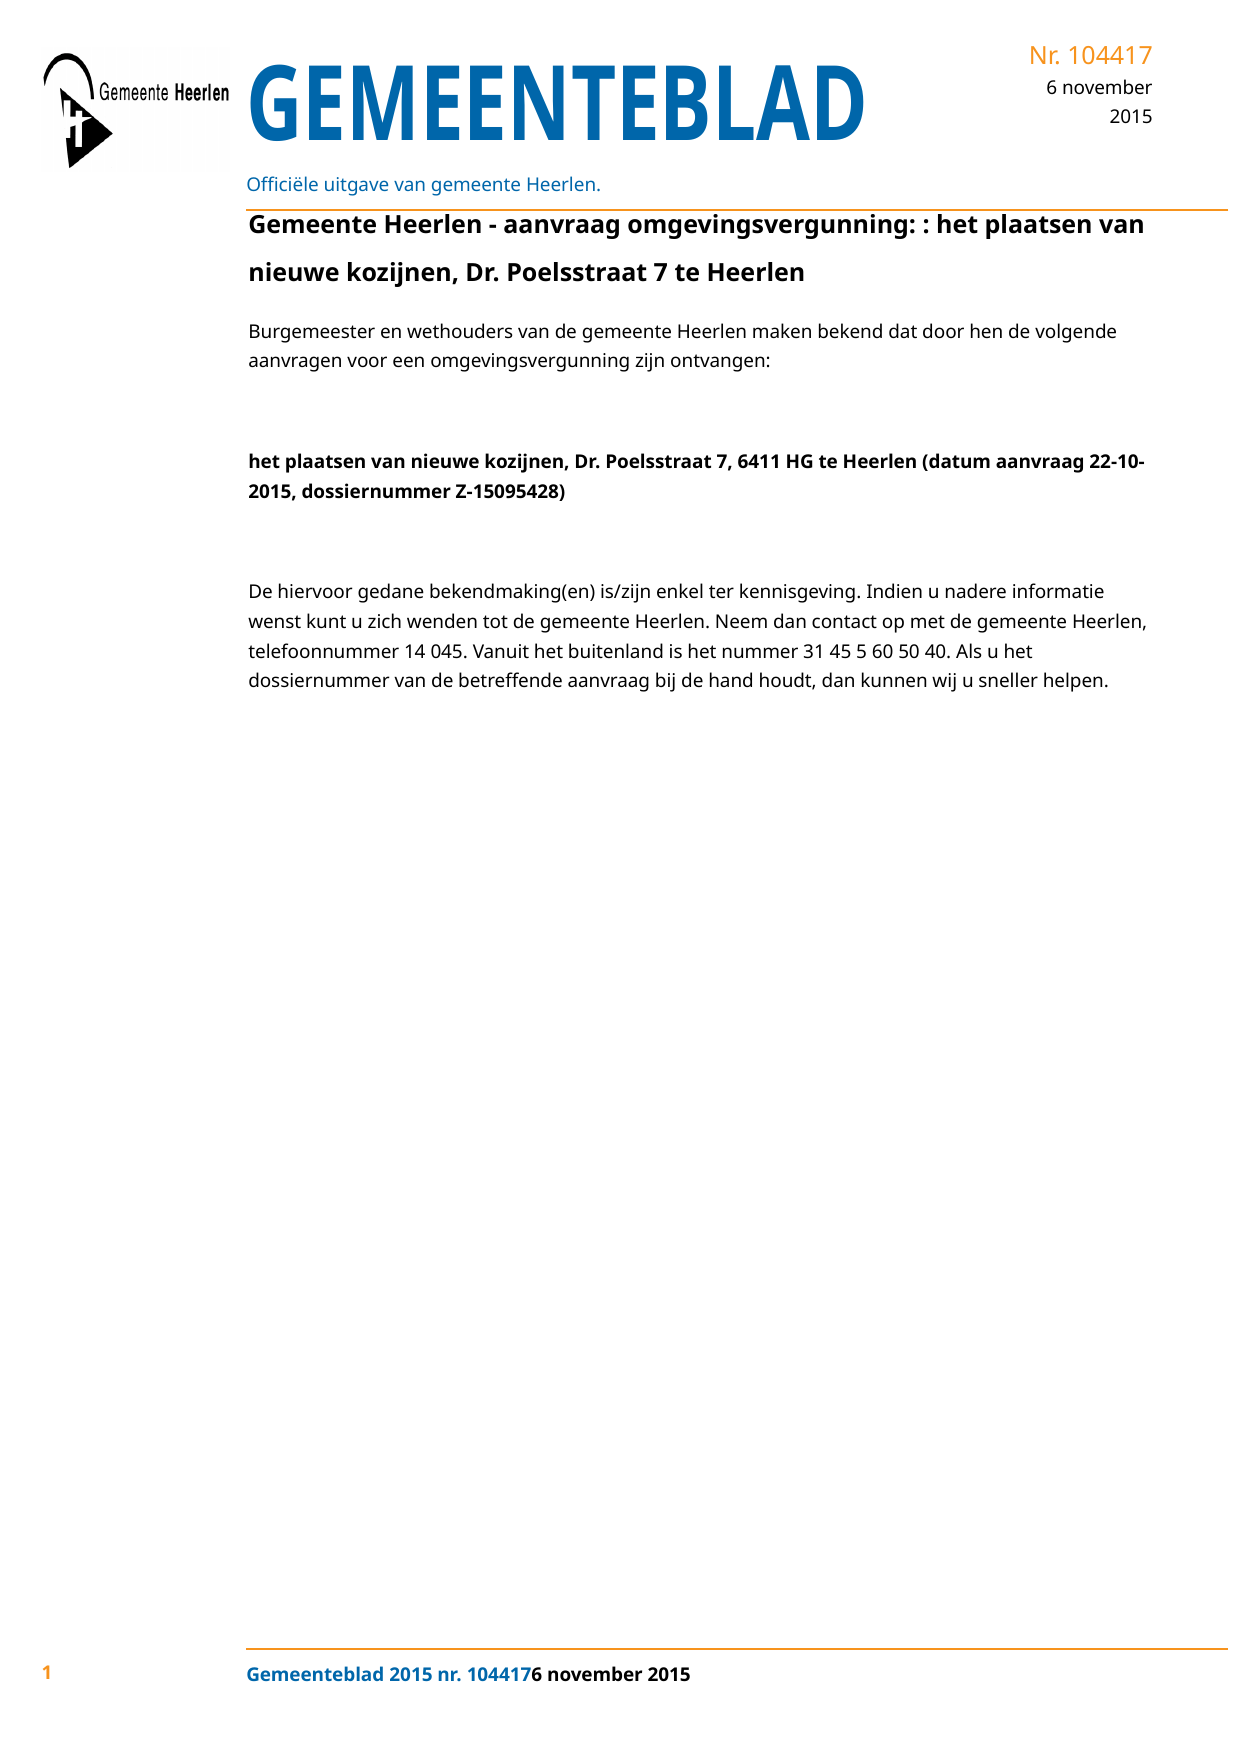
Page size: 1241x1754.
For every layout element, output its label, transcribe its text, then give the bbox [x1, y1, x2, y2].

text De hiervoor gedane bekendmaking(en) is/zijn enkel ter kennisgeving. Indien u nadere informatie wenst kunt u zich wenden tot de gemeente Heerlen. Neem dan contact op met de gemeente Heerlen, telefoonnummer 14 045. Vanuit het buitenland is het nummer 31 45 5 60 50 40. Als u het dossiernummer van de betreffende aanvraag bij de hand houdt, dan kunnen wij u sneller helpen. [248, 579, 1152, 693]
picture [41, 47, 231, 172]
text Burgemeester en wethouders van de gemeente Heerlen maken bekend dat door hen de volgende aanvragen voor een omgevingsvergunning zijn ontvangen: [248, 318, 1152, 373]
text Gemeente Heerlen - aanvraag omgevingsvergunning: : het plaatsen van nieuwe kozijnen, Dr. Poelsstraat 7 te Heerlen [248, 211, 1152, 288]
text het plaatsen van nieuwe kozijnen, Dr. Poelsstraat 7, 6411 HG te Heerlen (datum aanvraag 22-10-2015, dossiernummer Z-15095428) [248, 448, 1152, 504]
